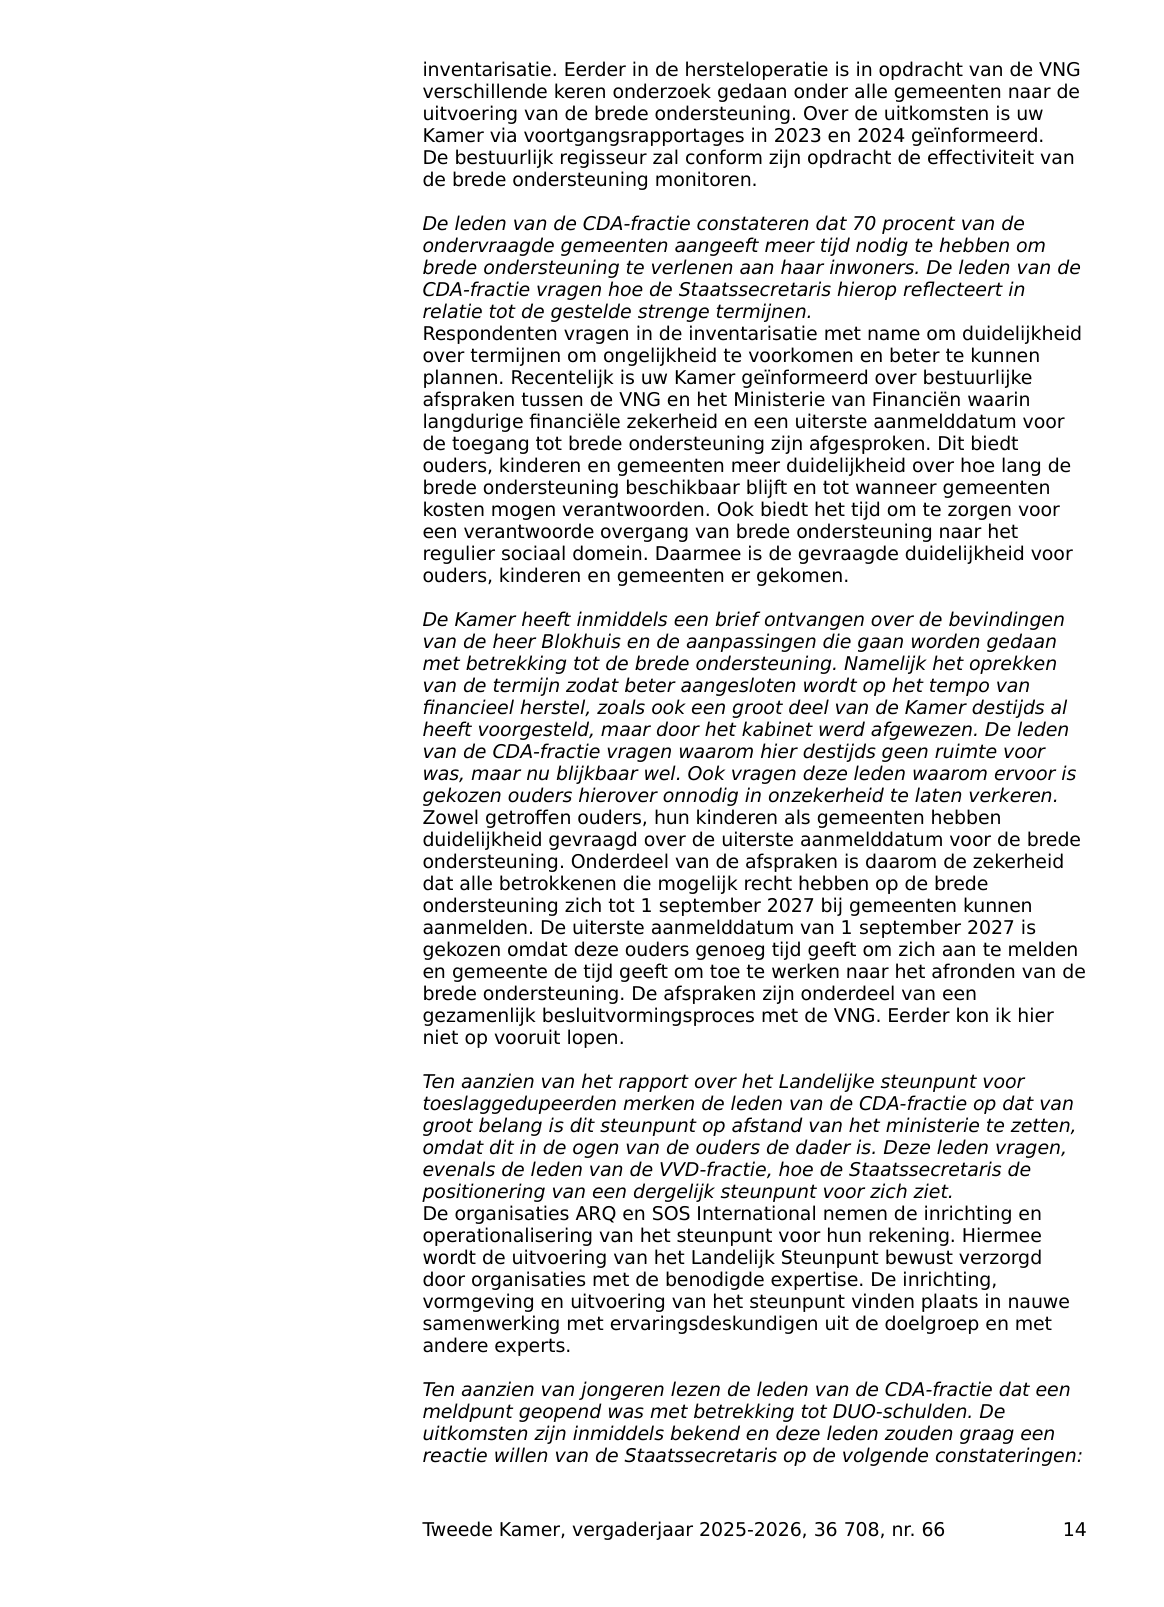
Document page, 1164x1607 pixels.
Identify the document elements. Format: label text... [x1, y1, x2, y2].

text De bestuurlijk regisseur zal conform zijn opdracht de effectiviteit van de brede ondersteuning monitoren. [422, 147, 1087, 191]
text De organisaties ARQ en SOS International nemen de inrichting en operationalisering van het steunpunt voor hun rekening. Hiermee wordt de uitvoering van het Landelijk Steunpunt bewust verzorgd door organisaties met de benodigde expertise. De inrichting, vormgeving en uitvoering van het steunpunt vinden plaats in nauwe samenwerking met ervaringsdeskundigen uit de doelgroep en met andere experts. [422, 1203, 1087, 1356]
text Ten aanzien van jongeren lezen de leden van de CDA-fractie dat een meldpunt geopend was met betrekking tot DUO-schulden. De uitkomsten zijn inmiddels bekend en deze leden zouden graag een reactie willen van de Staatssecretaris op de volgende constateringen: [422, 1379, 1087, 1467]
text inventarisatie. Eerder in de hersteloperatie is in opdracht van de VNG verschillende keren onderzoek gedaan onder alle gemeenten naar de uitvoering van de brede ondersteuning. Over de uitkomsten is uw Kamer via voortgangsrapportages in 2023 en 2024 geïnformeerd. [422, 59, 1087, 147]
text Respondenten vragen in de inventarisatie met name om duidelijkheid over termijnen om ongelijkheid te voorkomen en beter te kunnen plannen. Recentelijk is uw Kamer geïnformeerd over bestuurlijke afspraken tussen de VNG en het Ministerie van Financiën waarin langdurige financiële zekerheid en een uiterste aanmelddatum voor de toegang tot brede ondersteuning zijn afgesproken. Dit biedt ouders, kinderen en gemeenten meer duidelijkheid over hoe lang de brede ondersteuning beschikbaar blijft en tot wanneer gemeenten kosten mogen verantwoorden. Ook biedt het tijd om te zorgen voor een verantwoorde overgang van brede ondersteuning naar het regulier sociaal domein. Daarmee is de gevraagde duidelijkheid voor ouders, kinderen en gemeenten er gekomen. [422, 323, 1087, 587]
text Ten aanzien van het rapport over het Landelijke steunpunt voor toeslaggedupeerden merken de leden van de CDA-fractie op dat van groot belang is dit steunpunt op afstand van het ministerie te zetten, omdat dit in de ogen van de ouders de dader is. Deze leden vragen, evenals de leden van de VVD-fractie, hoe de Staatssecretaris de positionering van een dergelijk steunpunt voor zich ziet. [422, 1071, 1087, 1203]
text Zowel getroffen ouders, hun kinderen als gemeenten hebben duidelijkheid gevraagd over de uiterste aanmelddatum voor de brede ondersteuning. Onderdeel van de afspraken is daarom de zekerheid dat alle betrokkenen die mogelijk recht hebben op de brede ondersteuning zich tot 1 september 2027 bij gemeenten kunnen aanmelden. De uiterste aanmelddatum van 1 september 2027 is gekozen omdat deze ouders genoeg tijd geeft om zich aan te melden en gemeente de tijd geeft om toe te werken naar het afronden van de brede ondersteuning. De afspraken zijn onderdeel van een gezamenlijk besluitvormingsproces met de VNG. Eerder kon ik hier niet op vooruit lopen. [422, 807, 1087, 1048]
text De Kamer heeft inmiddels een brief ontvangen over de bevindingen van de heer Blokhuis en de aanpassingen die gaan worden gedaan met betrekking tot de brede ondersteuning. Namelijk het oprekken van de termijn zodat beter aangesloten wordt op het tempo van financieel herstel, zoals ook een groot deel van de Kamer destijds al heeft voorgesteld, maar door het kabinet werd afgewezen. De leden van de CDA-fractie vragen waarom hier destijds geen ruimte voor was, maar nu blijkbaar wel. Ook vragen deze leden waarom ervoor is gekozen ouders hierover onnodig in onzekerheid te laten verkeren. [422, 609, 1087, 807]
text De leden van de CDA-fractie constateren dat 70 procent van de ondervraagde gemeenten aangeeft meer tijd nodig te hebben om brede ondersteuning te verlenen aan haar inwoners. De leden van de CDA-fractie vragen hoe de Staatssecretaris hierop reflecteert in relatie tot de gestelde strenge termijnen. [422, 213, 1087, 323]
